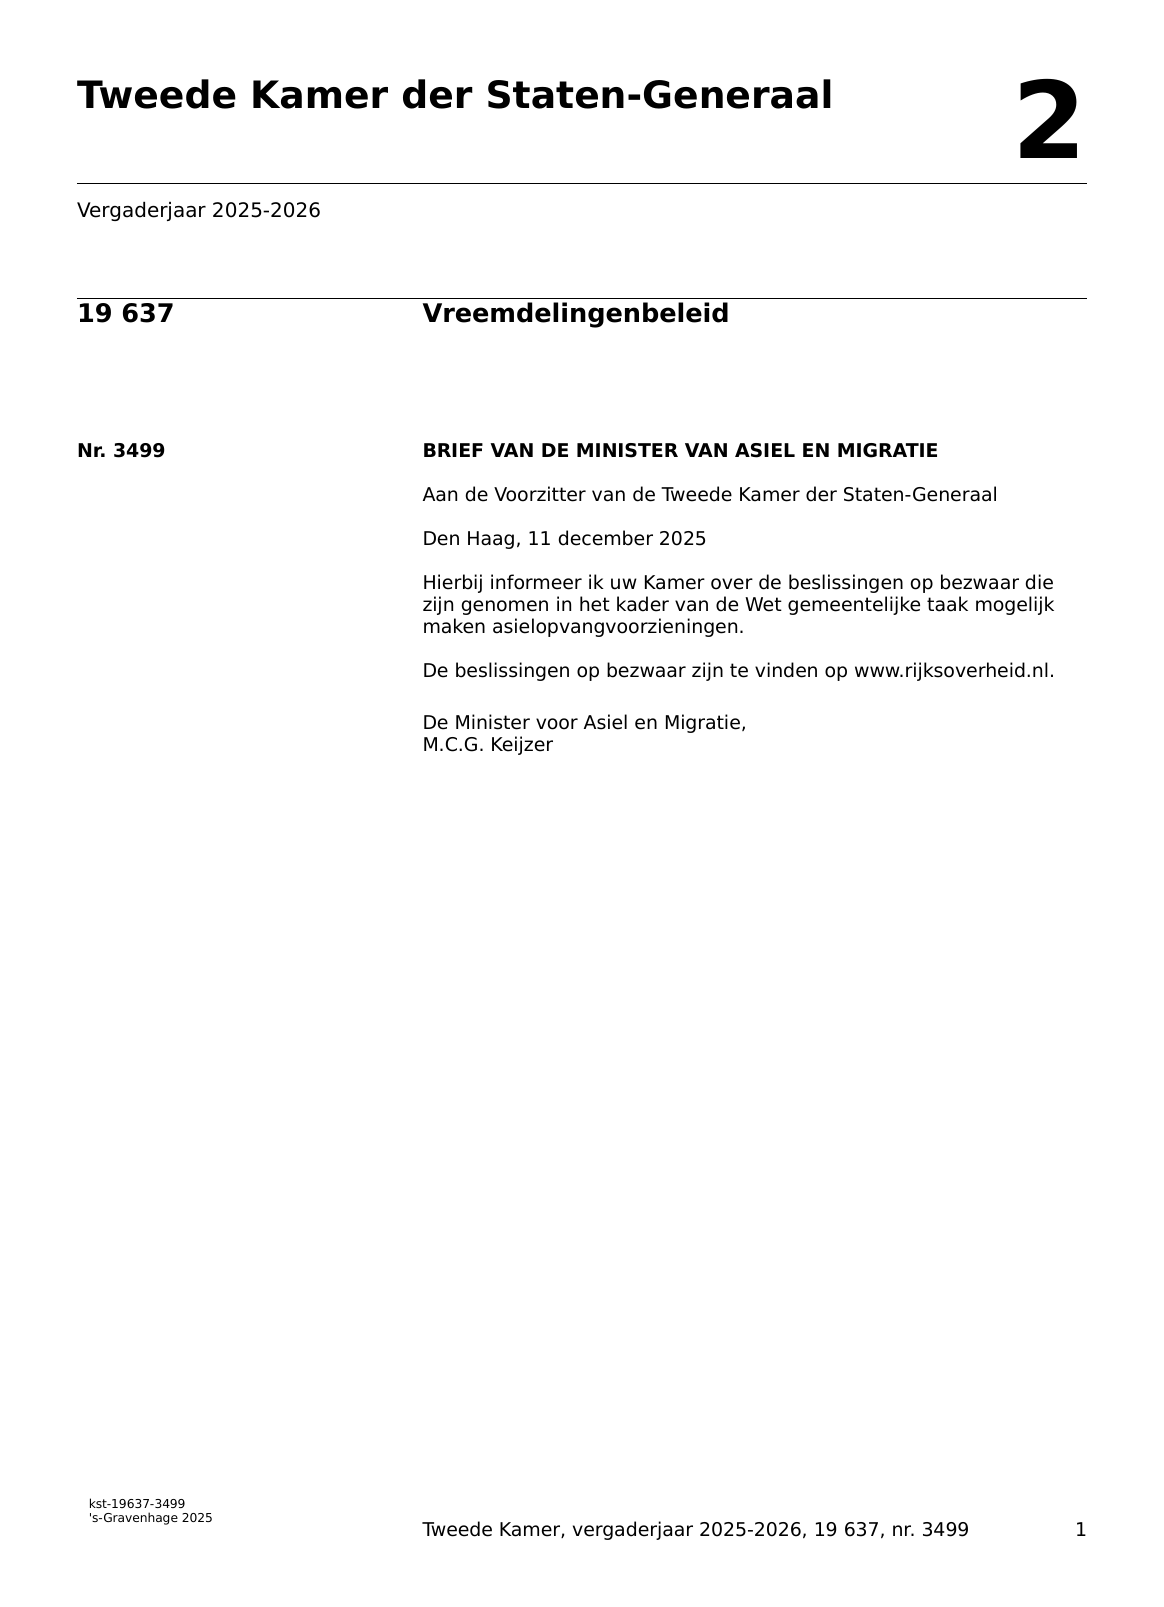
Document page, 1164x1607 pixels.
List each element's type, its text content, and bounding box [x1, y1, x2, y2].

text Hierbij informeer ik uw Kamer over de beslissingen op bezwaar die zijn genomen in het kader van de Wet gemeentelijke taak mogelijk maken asielopvangvoorzieningen. [422, 572, 1087, 638]
subtitle Nr. 3499 BRIEF VAN DE MINISTER VAN ASIEL EN MIGRATIE [77, 440, 1087, 462]
text kst-19637-3499 [88, 1497, 323, 1511]
text 's-Gravenhage 2025 [88, 1511, 323, 1525]
text De beslissingen op bezwaar zijn te vinden op www.rijksoverheid.nl. [422, 660, 1087, 682]
text De Minister voor Asiel en Migratie, M.C.G. Keijzer [422, 712, 1087, 756]
text Aan de Voorzitter van de Tweede Kamer der Staten-Generaal [422, 484, 1087, 506]
subtitle 19 637 Vreemdelingenbeleid [77, 299, 1087, 329]
table_header Tweede Kamer der Staten-Generaal [77, 59, 886, 183]
text Den Haag, 11 december 2025 [422, 528, 1087, 550]
table_cell Vergaderjaar 2025-2026 [77, 184, 1087, 298]
table_header 2 [886, 59, 1087, 183]
